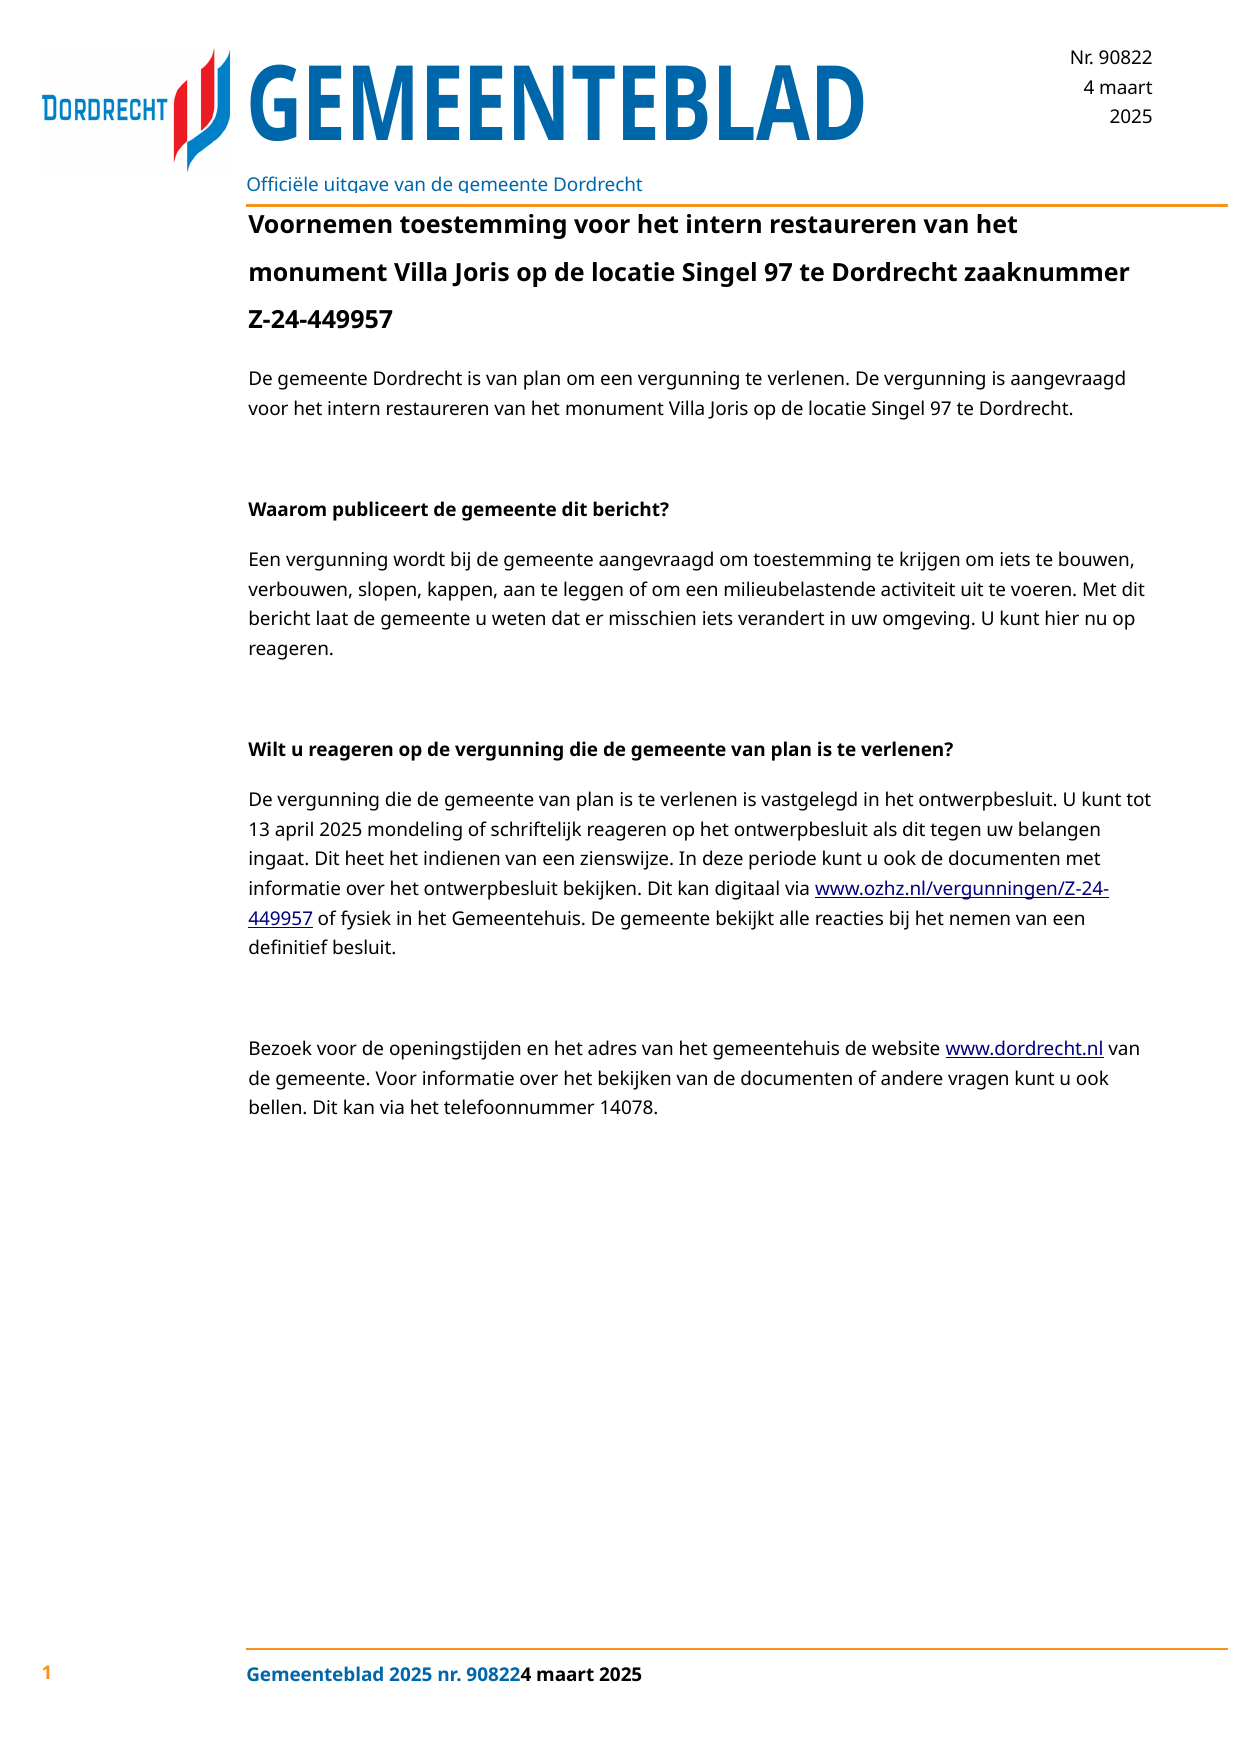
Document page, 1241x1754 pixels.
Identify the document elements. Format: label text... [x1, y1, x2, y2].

text Een vergunning wordt bij de gemeente aangevraagd om toestemming te krijgen om iets te bouwen, verbouwen, slopen, kappen, aan te leggen of om een milieubelastende activiteit uit te voeren. Met dit bericht laat de gemeente u weten dat er misschien iets verandert in uw omgeving. U kunt hier nu op reageren. [248, 546, 1152, 661]
text De gemeente Dordrecht is van plan om een vergunning te verlenen. De vergunning is aangevraagd voor het intern restaureren van het monument Villa Joris op de locatie Singel 97 te Dordrecht. [248, 366, 1152, 421]
text Wilt u reageren op de vergunning die de gemeente van plan is te verlenen? [248, 736, 1152, 762]
picture [41, 47, 231, 172]
text De vergunning die de gemeente van plan is te verlenen is vastgelegd in het ontwerpbesluit. U kunt tot 13 april 2025 mondeling of schriftelijk reageren op het ontwerpbesluit als dit tegen uw belangen ingaat. Dit heet het indienen van een zienswijze. In deze periode kunt u ook de documenten met informatie over het ontwerpbesluit bekijken. Dit kan digitaal via www.ozhz.nl/vergunningen/Z-24-449957 of fysiek in het Gemeentehuis. De gemeente bekijkt alle reacties bij het nemen van een definitief besluit. [248, 786, 1152, 960]
text Waarom publiceert de gemeente dit bericht? [248, 496, 1152, 522]
text Voornemen toestemming voor het intern restaureren van het monument Villa Joris op de locatie Singel 97 te Dordrecht zaaknummer Z-24-449957 [248, 207, 1152, 336]
text Bezoek voor de openingstijden en het adres van het gemeentehuis de website www.dordrecht.nl van de gemeente. Voor informatie over het bekijken van de documenten of andere vragen kunt u ook bellen. Dit kan via het telefoonnummer 14078. [248, 1035, 1152, 1120]
